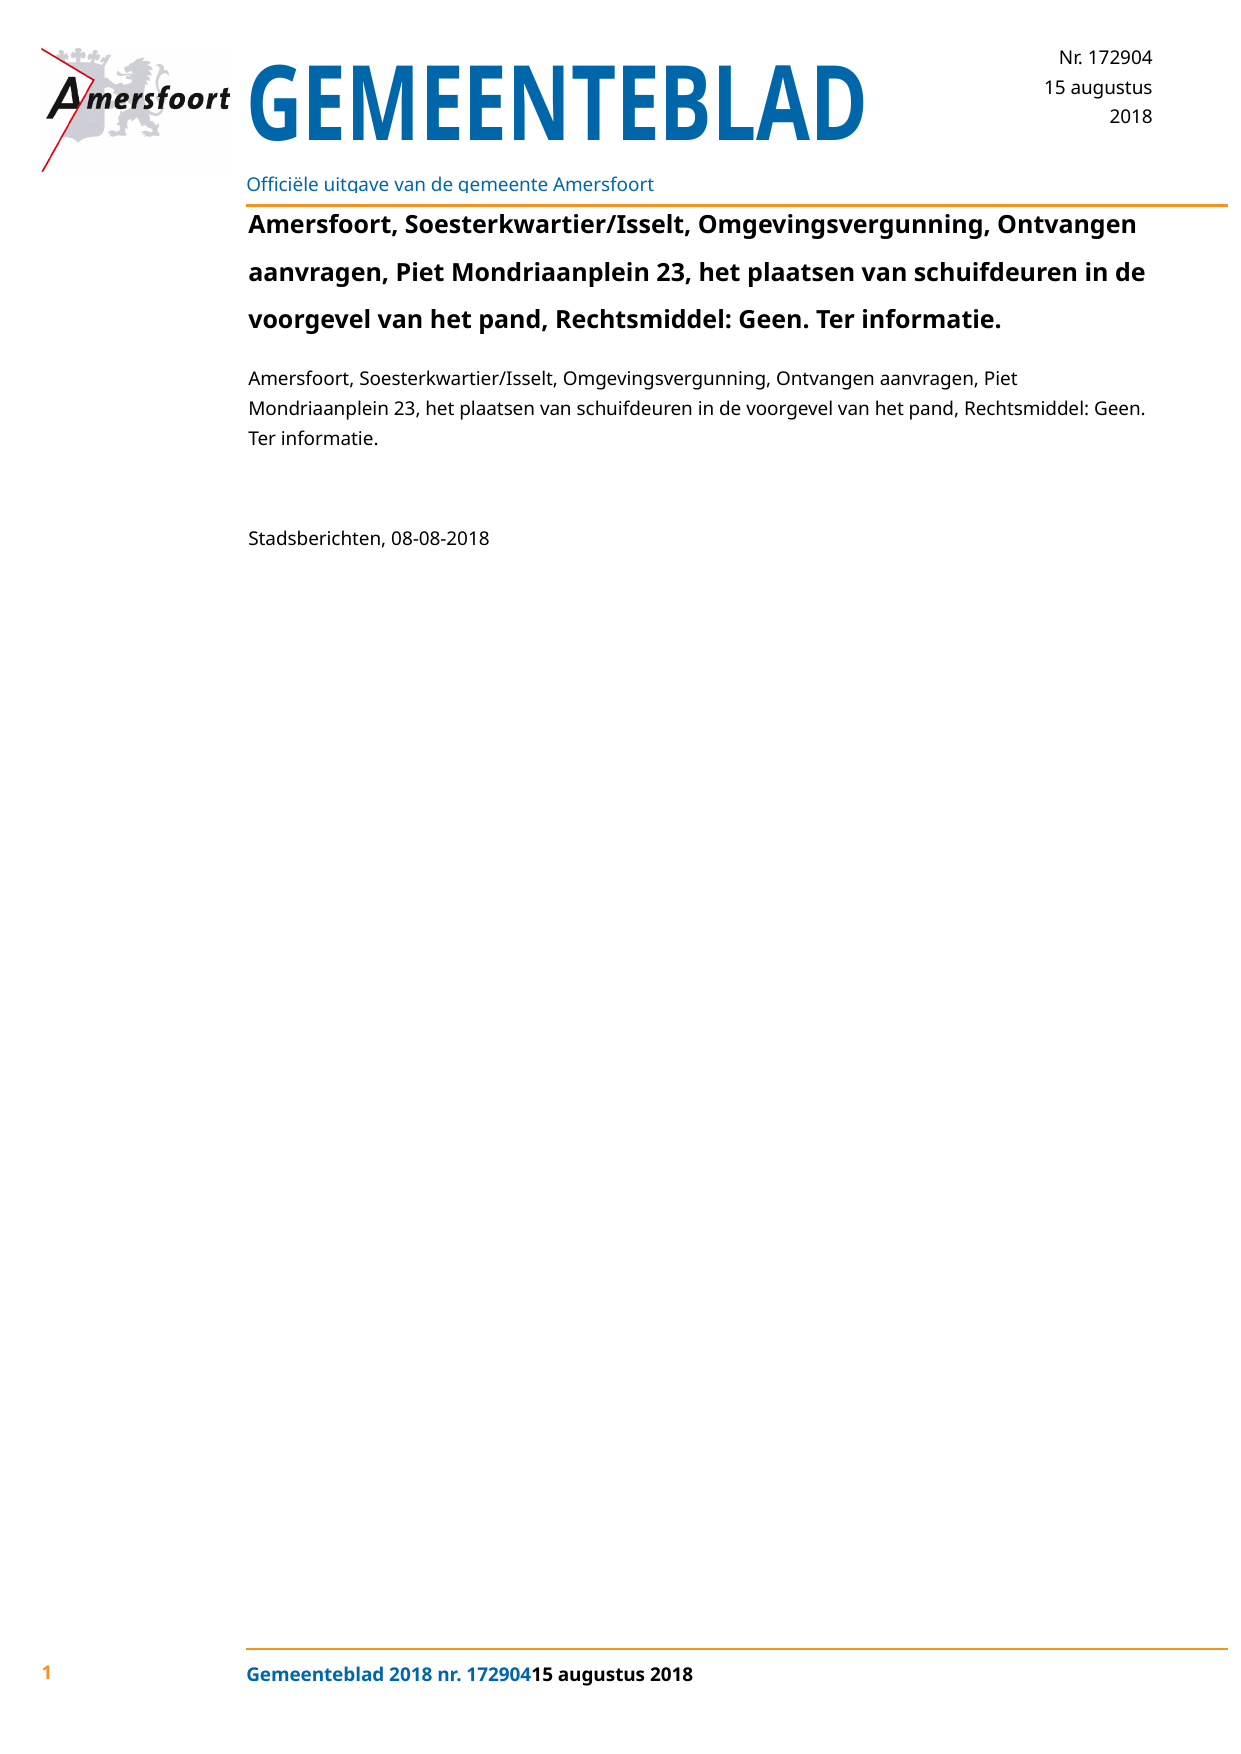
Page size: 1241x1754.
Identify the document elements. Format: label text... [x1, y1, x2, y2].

picture [41, 47, 231, 172]
text Stadsberichten, 08-08-2018 [248, 526, 1152, 551]
text Amersfoort, Soesterkwartier/Isselt, Omgevingsvergunning, Ontvangen aanvragen, Piet Mondriaanplein 23, het plaatsen van schuifdeuren in de voorgevel van het pand, Rechtsmiddel: Geen. Ter informatie. [248, 207, 1152, 336]
text Amersfoort, Soesterkwartier/Isselt, Omgevingsvergunning, Ontvangen aanvragen, Piet Mondriaanplein 23, het plaatsen van schuifdeuren in de voorgevel van het pand, Rechtsmiddel: Geen. Ter informatie. [248, 366, 1152, 450]
